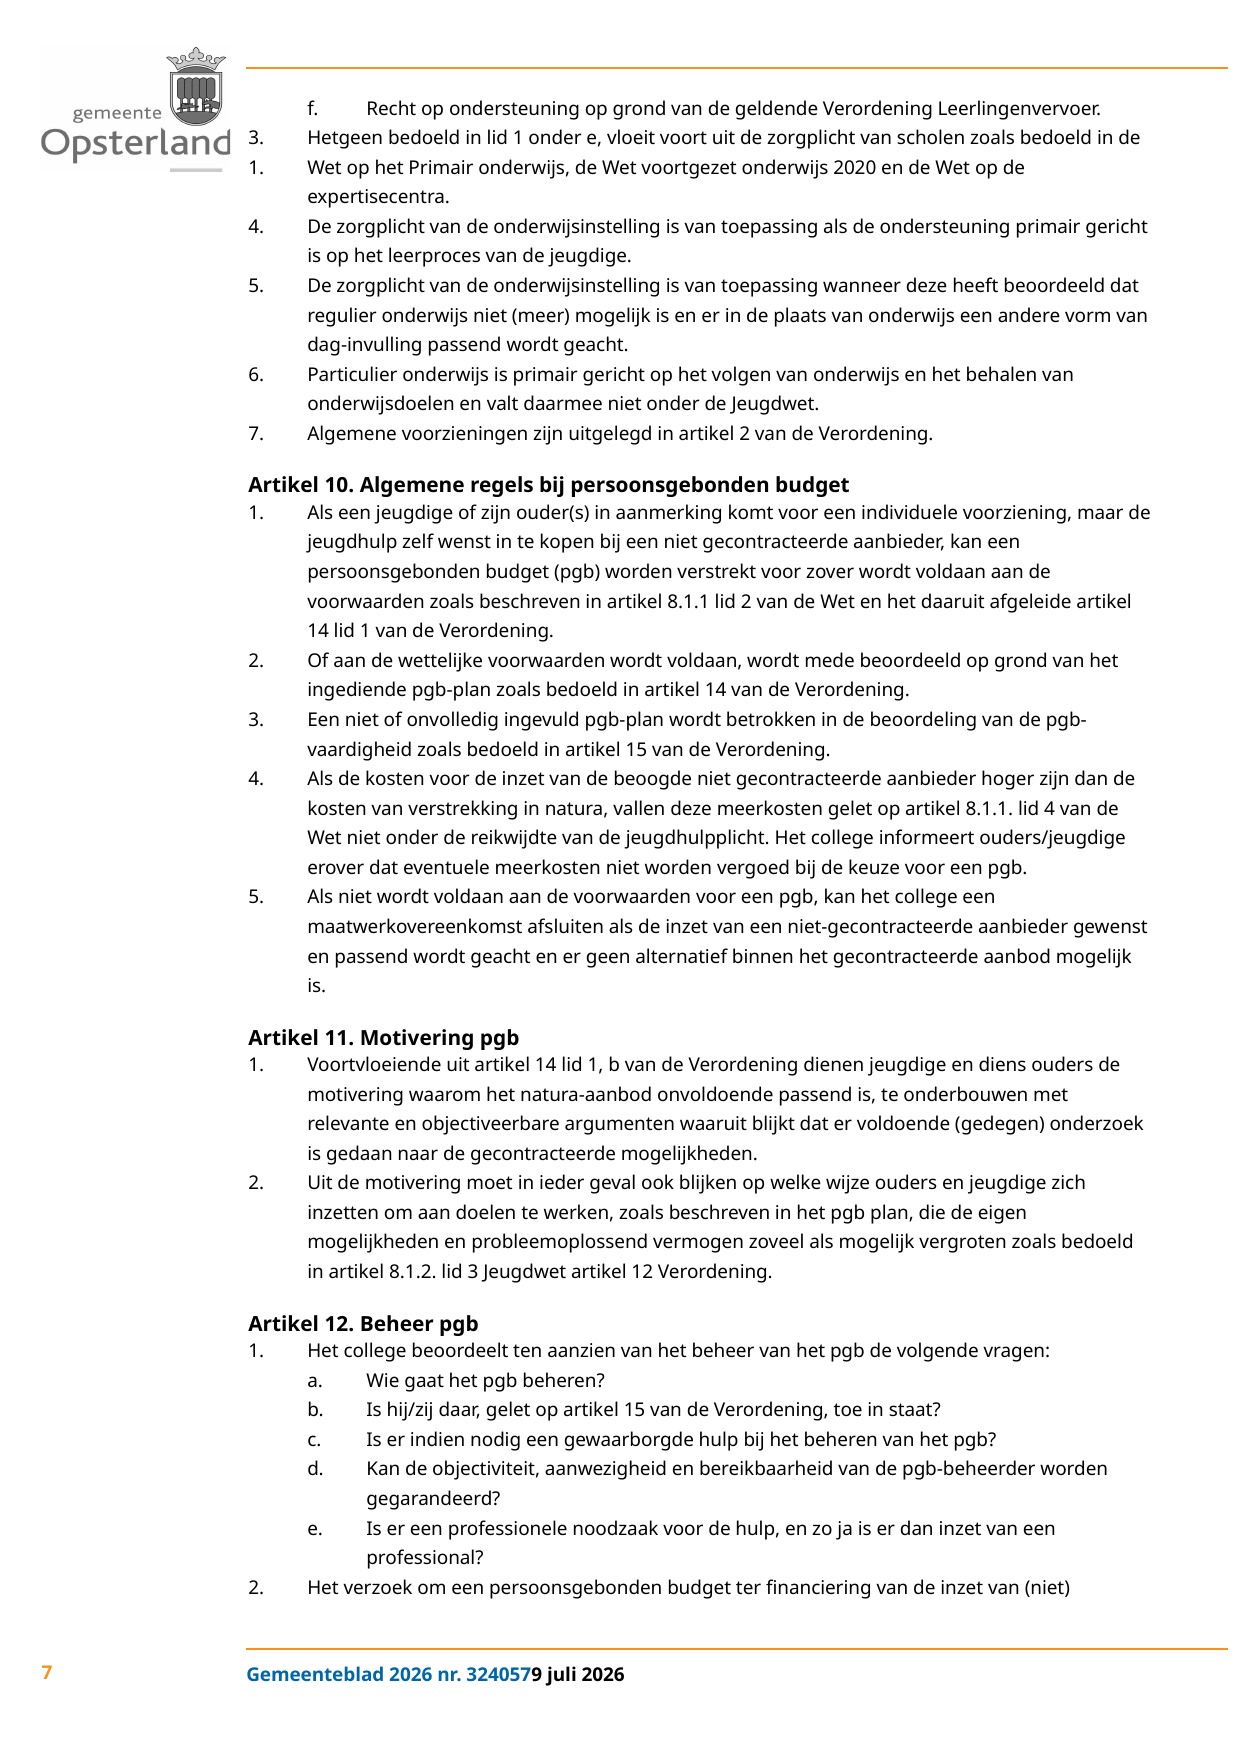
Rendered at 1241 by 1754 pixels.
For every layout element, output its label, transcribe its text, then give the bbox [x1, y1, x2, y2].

list Voortvloeiende uit artikel 14 lid 1, b van de Verordening dienen jeugdige en diens ouders de motivering waarom het natura-aanbod onvoldoende passend is, te onderbouwen met relevante en objectiveerbare argumenten waaruit blijkt dat er voldoende (gedegen) onderzoek is gedaan naar de gecontracteerde mogelijkheden. [248, 1051, 1152, 1166]
text Artikel 10. Algemene regels bij persoonsgebonden budget [248, 471, 1152, 499]
list Is hij/zij daar, gelet op artikel 15 van de Verordening, toe in staat? [307, 1396, 1152, 1422]
list Algemene voorzieningen zijn uitgelegd in artikel 2 van de Verordening. [248, 420, 1152, 446]
list Als niet wordt voldaan aan de voorwaarden voor een pgb, kan het college een maatwerkovereenkomst afsluiten als de inzet van een niet-gecontracteerde aanbieder gewenst en passend wordt geacht en er geen alternatief binnen het gecontracteerde aanbod mogelijk is. [248, 884, 1152, 998]
list Als de kosten voor de inzet van de beoogde niet gecontracteerde aanbieder hoger zijn dan de kosten van verstrekking in natura, vallen deze meerkosten gelet op artikel 8.1.1. lid 4 van de Wet niet onder de reikwijdte van de jeugdhulpplicht. Het college informeert ouders/jeugdige erover dat eventuele meerkosten niet worden vergoed bij de keuze voor een pgb. [248, 765, 1152, 880]
text Artikel 12. Beheer pgb [248, 1309, 1152, 1337]
list Het college beoordeelt ten aanzien van het beheer van het pgb de volgende vragen: [248, 1337, 1152, 1363]
list De zorgplicht van de onderwijsinstelling is van toepassing wanneer deze heeft beoordeeld dat regulier onderwijs niet (meer) mogelijk is en er in de plaats van onderwijs een andere vorm van dag-invulling passend wordt geacht. [248, 272, 1152, 357]
list Hetgeen bedoeld in lid 1 onder e, vloeit voort uit de zorgplicht van scholen zoals bedoeld in de [248, 124, 1152, 150]
list Particulier onderwijs is primair gericht op het volgen van onderwijs en het behalen van onderwijsdoelen en valt daarmee niet onder de Jeugdwet. [248, 361, 1152, 416]
list Is er een professionele noodzaak voor de hulp, en zo ja is er dan inzet van een professional? [307, 1515, 1152, 1570]
list Recht op ondersteuning op grond van de geldende Verordening Leerlingenvervoer. [307, 95, 1152, 121]
list Is er indien nodig een gewaarborgde hulp bij het beheren van het pgb? [307, 1426, 1152, 1452]
list Wet op het Primair onderwijs, de Wet voortgezet onderwijs 2020 en de Wet op de expertisecentra. [248, 154, 1152, 209]
list Kan de objectiviteit, aanwezigheid en bereikbaarheid van de pgb-beheerder worden gegarandeerd? [307, 1456, 1152, 1511]
list Als een jeugdige of zijn ouder(s) in aanmerking komt voor een individuele voorziening, maar de jeugdhulp zelf wenst in te kopen bij een niet gecontracteerde aanbieder, kan een persoonsgebonden budget (pgb) worden verstrekt voor zover wordt voldaan aan de voorwaarden zoals beschreven in artikel 8.1.1 lid 2 van de Wet en het daaruit afgeleide artikel 14 lid 1 van de Verordening. [248, 499, 1152, 643]
text Artikel 11. Motivering pgb [248, 1023, 1152, 1051]
list De zorgplicht van de onderwijsinstelling is van toepassing als de ondersteuning primair gericht is op het leerproces van de jeugdige. [248, 213, 1152, 268]
list Het verzoek om een persoonsgebonden budget ter financiering van de inzet van (niet) [248, 1574, 1152, 1599]
picture [41, 47, 231, 172]
list Wie gaat het pgb beheren? [307, 1367, 1152, 1392]
list Een niet of onvolledig ingevuld pgb-plan wordt betrokken in de beoordeling van de pgb-vaardigheid zoals bedoeld in artikel 15 van de Verordening. [248, 706, 1152, 761]
list Uit de motivering moet in ieder geval ook blijken op welke wijze ouders en jeugdige zich inzetten om aan doelen te werken, zoals beschreven in het pgb plan, die de eigen mogelijkheden en probleemoplossend vermogen zoveel als mogelijk vergroten zoals bedoeld in artikel 8.1.2. lid 3 Jeugdwet artikel 12 Verordening. [248, 1169, 1152, 1284]
list Of aan de wettelijke voorwaarden wordt voldaan, wordt mede beoordeeld op grond van het ingediende pgb-plan zoals bedoeld in artikel 14 van de Verordening. [248, 647, 1152, 702]
